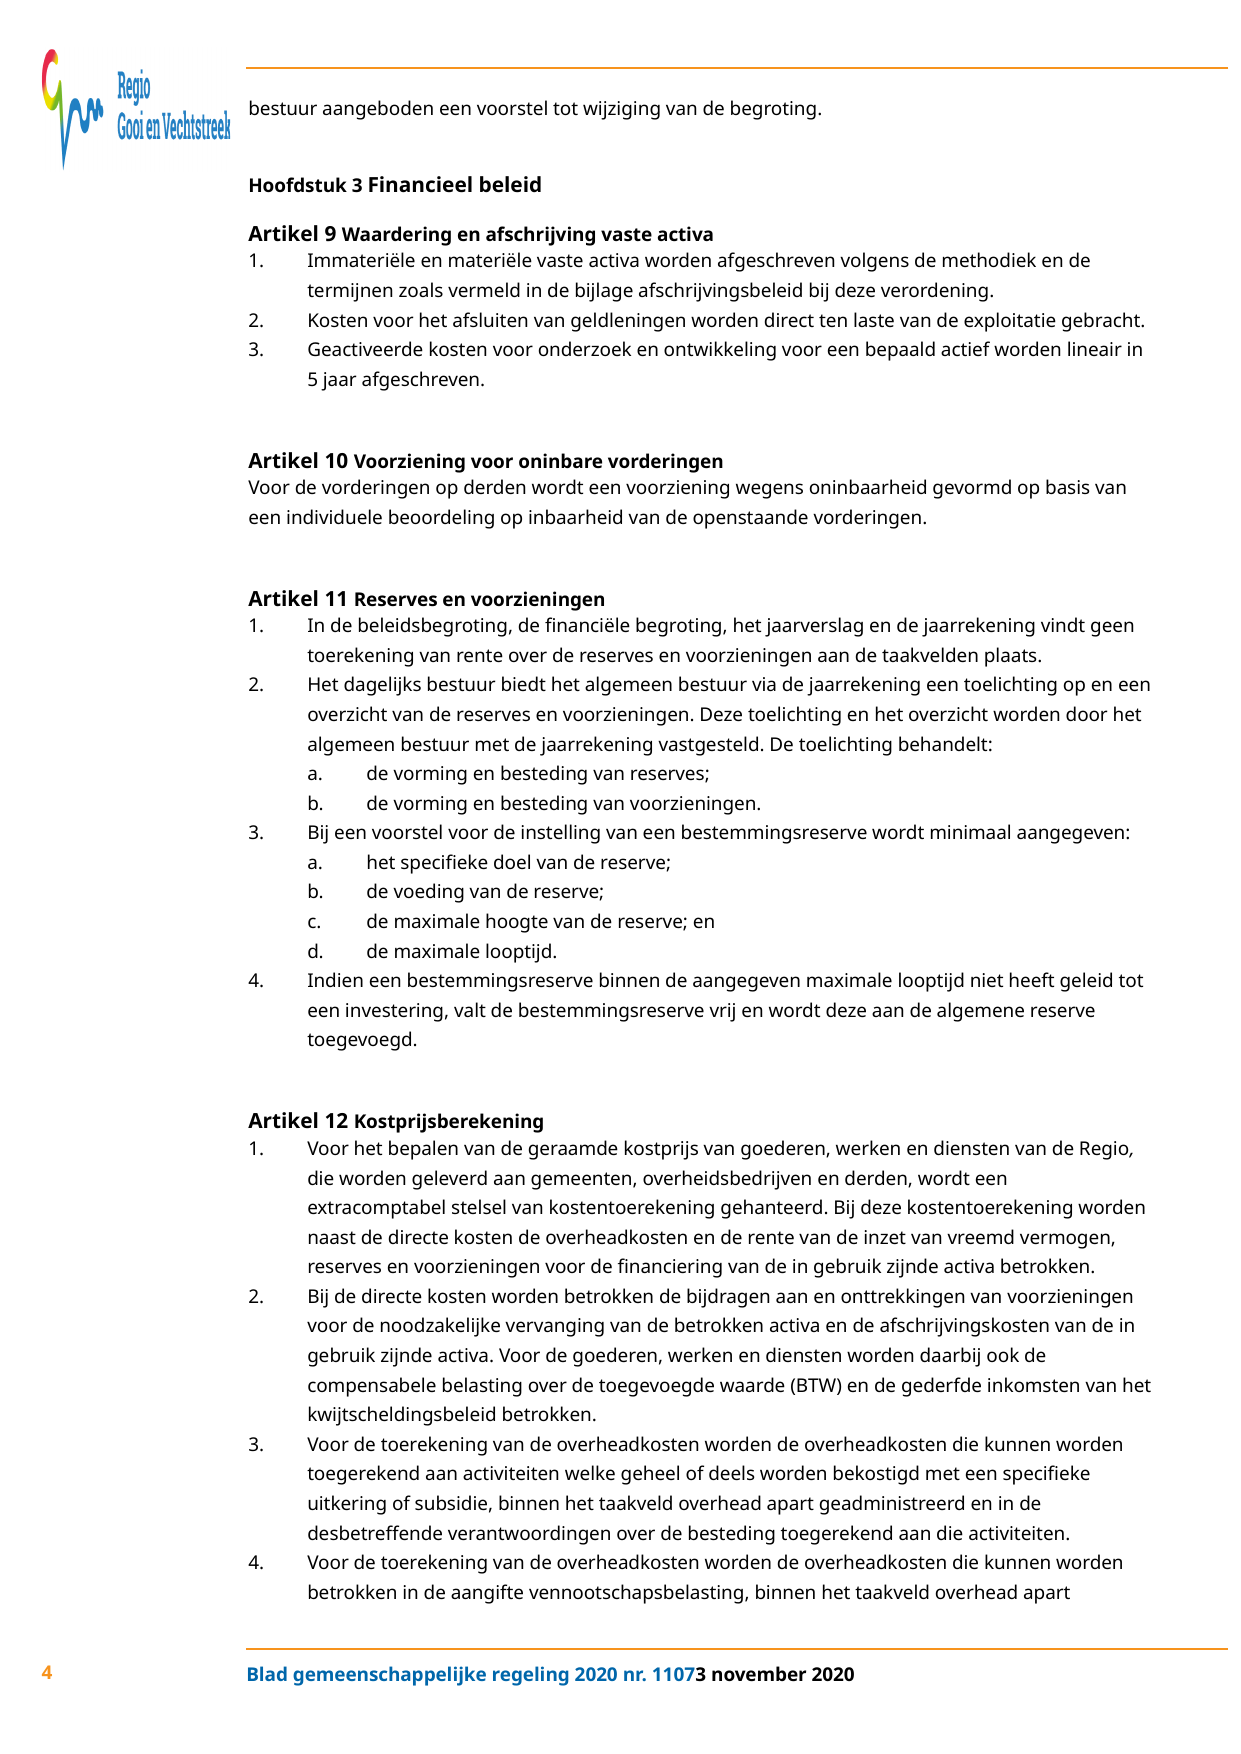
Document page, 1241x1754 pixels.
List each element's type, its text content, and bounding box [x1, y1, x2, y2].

list de maximale looptijd. [307, 938, 1152, 964]
list Bij een voorstel voor de instelling van een bestemmingsreserve wordt minimaal aangegeven: [248, 819, 1152, 845]
list de vorming en besteding van reserves; [307, 760, 1152, 786]
list Voor het bepalen van de geraamde kostprijs van goederen, werken en diensten van de Regio, die worden geleverd aan gemeenten, overheidsbedrijven en derden, wordt een extracomptabel stelsel van kostentoerekening gehanteerd. Bij deze kostentoerekening worden naast de directe kosten de overheadkosten en de rente van de inzet van vreemd vermogen, reserves en voorzieningen voor de financiering van de in gebruik zijnde activa betrokken. [248, 1135, 1152, 1279]
text Artikel 12 Kostprijsberekening [248, 1107, 1152, 1135]
text Hoofdstuk 3 Financieel beleid [248, 170, 1152, 198]
list het specifieke doel van de reserve; [307, 849, 1152, 875]
picture [41, 47, 231, 172]
list Kosten voor het afsluiten van geldleningen worden direct ten laste van de exploitatie gebracht. [248, 307, 1152, 333]
list Bij de directe kosten worden betrokken de bijdragen aan en onttrekkingen van voorzieningen voor de noodzakelijke vervanging van de betrokken activa en de afschrijvingskosten van de in gebruik zijnde activa. Voor de goederen, werken en diensten worden daarbij ook de compensabele belasting over de toegevoegde waarde (BTW) en de gederfde inkomsten van het kwijtscheldingsbeleid betrokken. [248, 1283, 1152, 1427]
text Voor de vorderingen op derden wordt een voorziening wegens oninbaarheid gevormd op basis van een individuele beoordeling op inbaarheid van de openstaande vorderingen. [248, 474, 1152, 530]
text Artikel 10 Voorziening voor oninbare vorderingen [248, 446, 1152, 474]
text Artikel 11 Reserves en voorzieningen [248, 584, 1152, 612]
list de maximale hoogte van de reserve; en [307, 908, 1152, 934]
list Geactiveerde kosten voor onderzoek en ontwikkeling voor een bepaald actief worden lineair in 5 jaar afgeschreven. [248, 336, 1152, 392]
list Voor de toerekening van de overheadkosten worden de overheadkosten die kunnen worden betrokken in de aangifte vennootschapsbelasting, binnen het taakveld overhead apart [248, 1549, 1152, 1604]
list de vorming en besteding van voorzieningen. [307, 790, 1152, 816]
list Voor de toerekening van de overheadkosten worden de overheadkosten die kunnen worden toegerekend aan activiteiten welke geheel of deels worden bekostigd met een specifieke uitkering of subsidie, binnen het taakveld overhead apart geadministreerd en in de desbetreffende verantwoordingen over de besteding toegerekend aan die activiteiten. [248, 1431, 1152, 1545]
text bestuur aangeboden een voorstel tot wijziging van de begroting. [248, 95, 1152, 121]
list Immateriële en materiële vaste activa worden afgeschreven volgens de methodiek en de termijnen zoals vermeld in de bijlage afschrijvingsbeleid bij deze verordening. [248, 248, 1152, 303]
list de voeding van de reserve; [307, 879, 1152, 904]
list Het dagelijks bestuur biedt het algemeen bestuur via de jaarrekening een toelichting op en een overzicht van de reserves en voorzieningen. Deze toelichting en het overzicht worden door het algemeen bestuur met de jaarrekening vastgesteld. De toelichting behandelt: [248, 672, 1152, 757]
text Artikel 9 Waardering en afschrijving vaste activa [248, 219, 1152, 248]
list Indien een bestemmingsreserve binnen de aangegeven maximale looptijd niet heeft geleid tot een investering, valt de bestemmingsreserve vrij en wordt deze aan de algemene reserve toegevoegd. [248, 967, 1152, 1052]
list In de beleidsbegroting, de financiële begroting, het jaarverslag en de jaarrekening vindt geen toerekening van rente over de reserves en voorzieningen aan de taakvelden plaats. [248, 612, 1152, 668]
